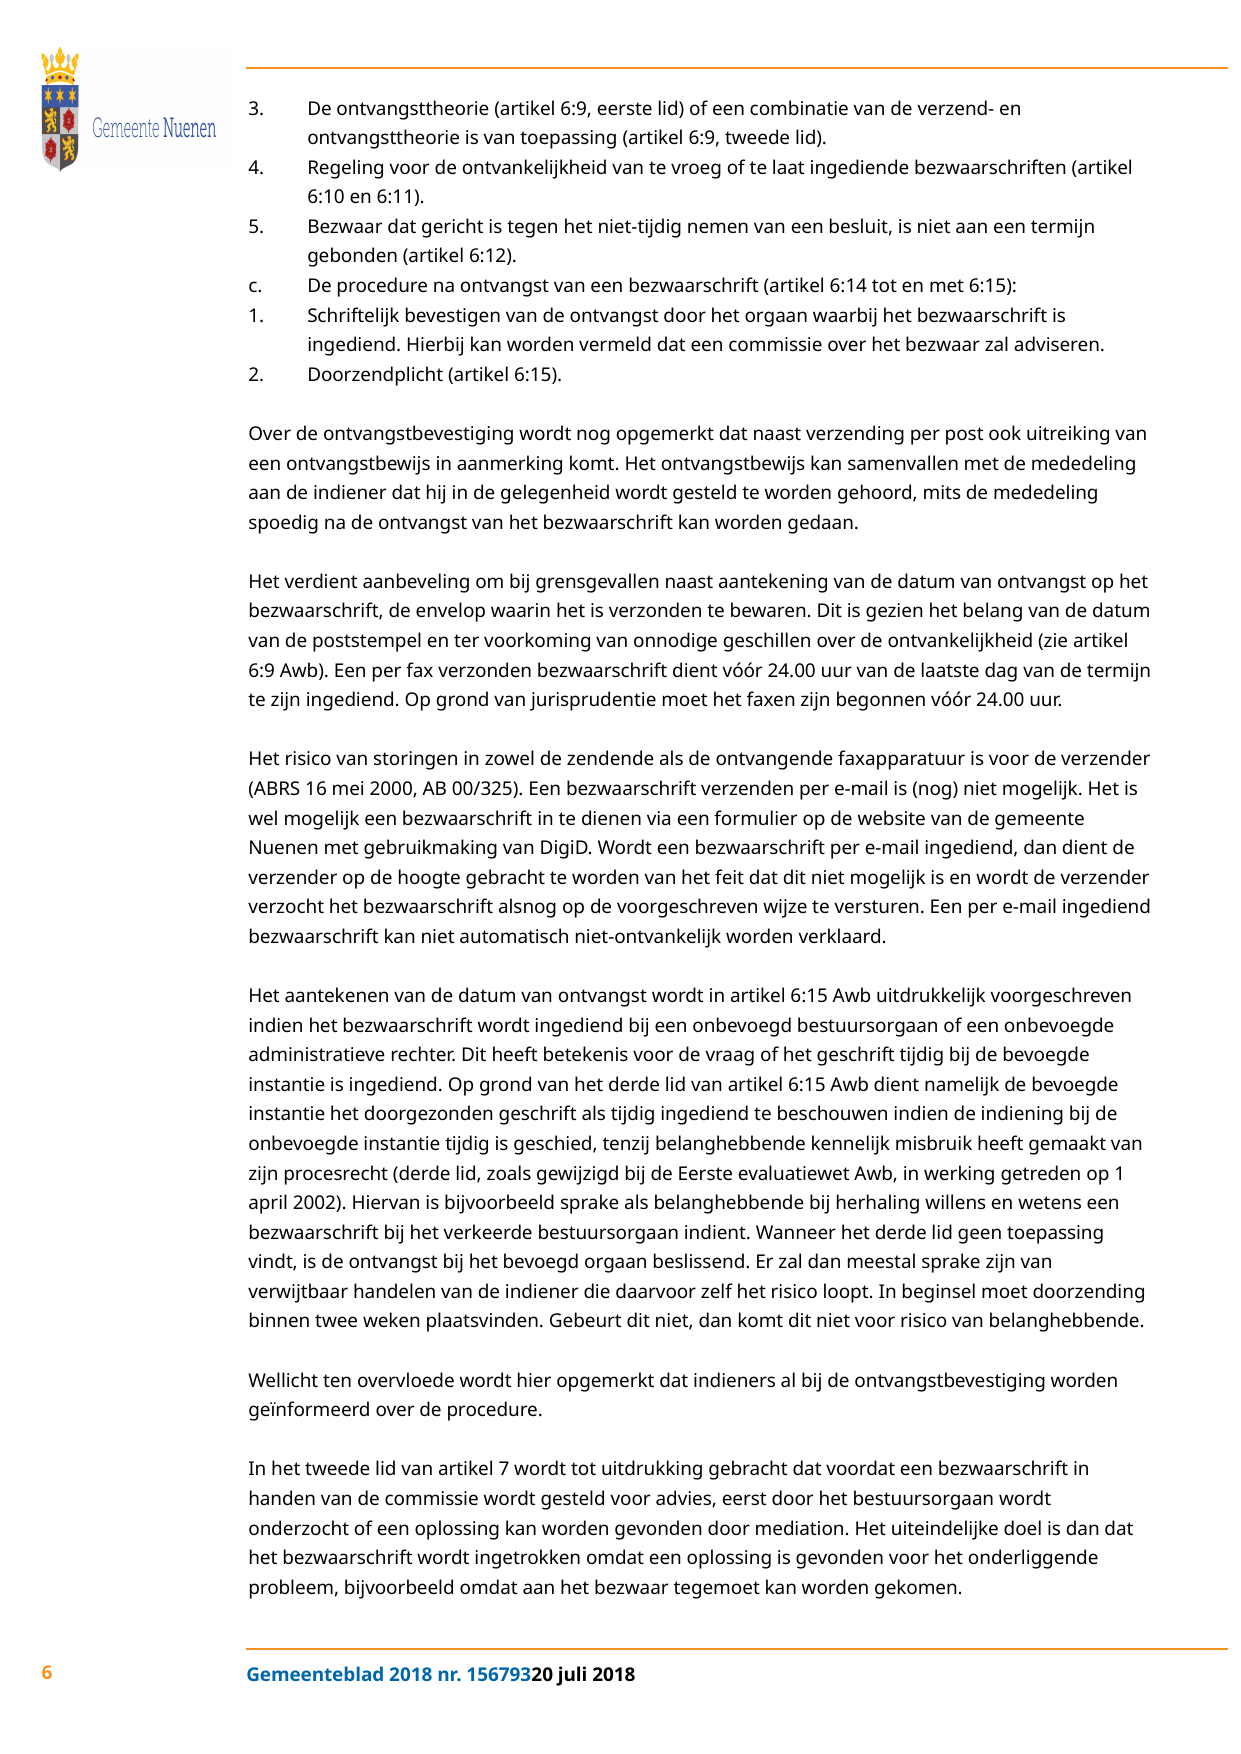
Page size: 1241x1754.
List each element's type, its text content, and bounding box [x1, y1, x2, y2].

list De procedure na ontvangst van een bezwaarschrift (artikel 6:14 tot en met 6:15): [248, 272, 1152, 298]
list Schriftelijk bevestigen van de ontvangst door het orgaan waarbij het bezwaarschrift is ingediend. Hierbij kan worden vermeld dat een commissie over het bezwaar zal adviseren. [248, 302, 1152, 357]
text Het verdient aanbeveling om bij grensgevallen naast aantekening van de datum van ontvangst op het bezwaarschrift, de envelop waarin het is verzonden te bewaren. Dit is gezien het belang van de datum van de poststempel en ter voorkoming van onnodige geschillen over de ontvankelijkheid (zie artikel 6:9 Awb). Een per fax verzonden bezwaarschrift dient vóór 24.00 uur van de laatste dag van de termijn te zijn ingediend. Op grond van jurisprudentie moet het faxen zijn begonnen vóór 24.00 uur. [248, 568, 1152, 712]
picture [41, 47, 231, 172]
text Het aantekenen van de datum van ontvangst wordt in artikel 6:15 Awb uitdrukkelijk voorgeschreven indien het bezwaarschrift wordt ingediend bij een onbevoegd bestuursorgaan of een onbevoegde administratieve rechter. Dit heeft betekenis voor de vraag of het geschrift tijdig bij de bevoegde instantie is ingediend. Op grond van het derde lid van artikel 6:15 Awb dient namelijk de bevoegde instantie het doorgezonden geschrift als tijdig ingediend te beschouwen indien de indiening bij de onbevoegde instantie tijdig is geschied, tenzij belanghebbende kennelijk misbruik heeft gemaakt van zijn procesrecht (derde lid, zoals gewijzigd bij de Eerste evaluatiewet Awb, in werking getreden op 1 april 2002). Hiervan is bijvoorbeeld sprake als belanghebbende bij herhaling willens en wetens een bezwaarschrift bij het verkeerde bestuursorgaan indient. Wanneer het derde lid geen toepassing vindt, is de ontvangst bij het bevoegd orgaan beslissend. Er zal dan meestal sprake zijn van verwijtbaar handelen van de indiener die daarvoor zelf het risico loopt. In beginsel moet doorzending binnen twee weken plaatsvinden. Gebeurt dit niet, dan komt dit niet voor risico van belanghebbende. [248, 982, 1152, 1333]
text Het risico van storingen in zowel de zendende als de ontvangende faxapparatuur is voor de verzender (ABRS 16 mei 2000, AB 00/325). Een bezwaarschrift verzenden per e-mail is (nog) niet mogelijk. Het is wel mogelijk een bezwaarschrift in te dienen via een formulier op de website van de gemeente Nuenen met gebruikmaking van DigiD. Wordt een bezwaarschrift per e-mail ingediend, dan dient de verzender op de hoogte gebracht te worden van het feit dat dit niet mogelijk is en wordt de verzender verzocht het bezwaarschrift alsnog op de voorgeschreven wijze te versturen. Een per e-mail ingediend bezwaarschrift kan niet automatisch niet-ontvankelijk worden verklaard. [248, 746, 1152, 949]
text Wellicht ten overvloede wordt hier opgemerkt dat indieners al bij de ontvangstbevestiging worden geïnformeerd over de procedure. [248, 1367, 1152, 1422]
list Bezwaar dat gericht is tegen het niet-tijdig nemen van een besluit, is niet aan een termijn gebonden (artikel 6:12). [248, 213, 1152, 268]
list De ontvangsttheorie (artikel 6:9, eerste lid) of een combinatie van de verzend- en ontvangsttheorie is van toepassing (artikel 6:9, tweede lid). [248, 95, 1152, 150]
list Regeling voor de ontvankelijkheid van te vroeg of te laat ingediende bezwaarschriften (artikel 6:10 en 6:11). [248, 154, 1152, 209]
text In het tweede lid van artikel 7 wordt tot uitdrukking gebracht dat voordat een bezwaarschrift in handen van de commissie wordt gesteld voor advies, eerst door het bestuursorgaan wordt onderzocht of een oplossing kan worden gevonden door mediation. Het uiteindelijke doel is dan dat het bezwaarschrift wordt ingetrokken omdat een oplossing is gevonden voor het onderliggende probleem, bijvoorbeeld omdat aan het bezwaar tegemoet kan worden gekomen. [248, 1456, 1152, 1600]
list Doorzendplicht (artikel 6:15). [248, 361, 1152, 387]
text Over de ontvangstbevestiging wordt nog opgemerkt dat naast verzending per post ook uitreiking van een ontvangstbewijs in aanmerking komt. Het ontvangstbewijs kan samenvallen met de mededeling aan de indiener dat hij in de gelegenheid wordt gesteld te worden gehoord, mits de mededeling spoedig na de ontvangst van het bezwaarschrift kan worden gedaan. [248, 420, 1152, 535]
